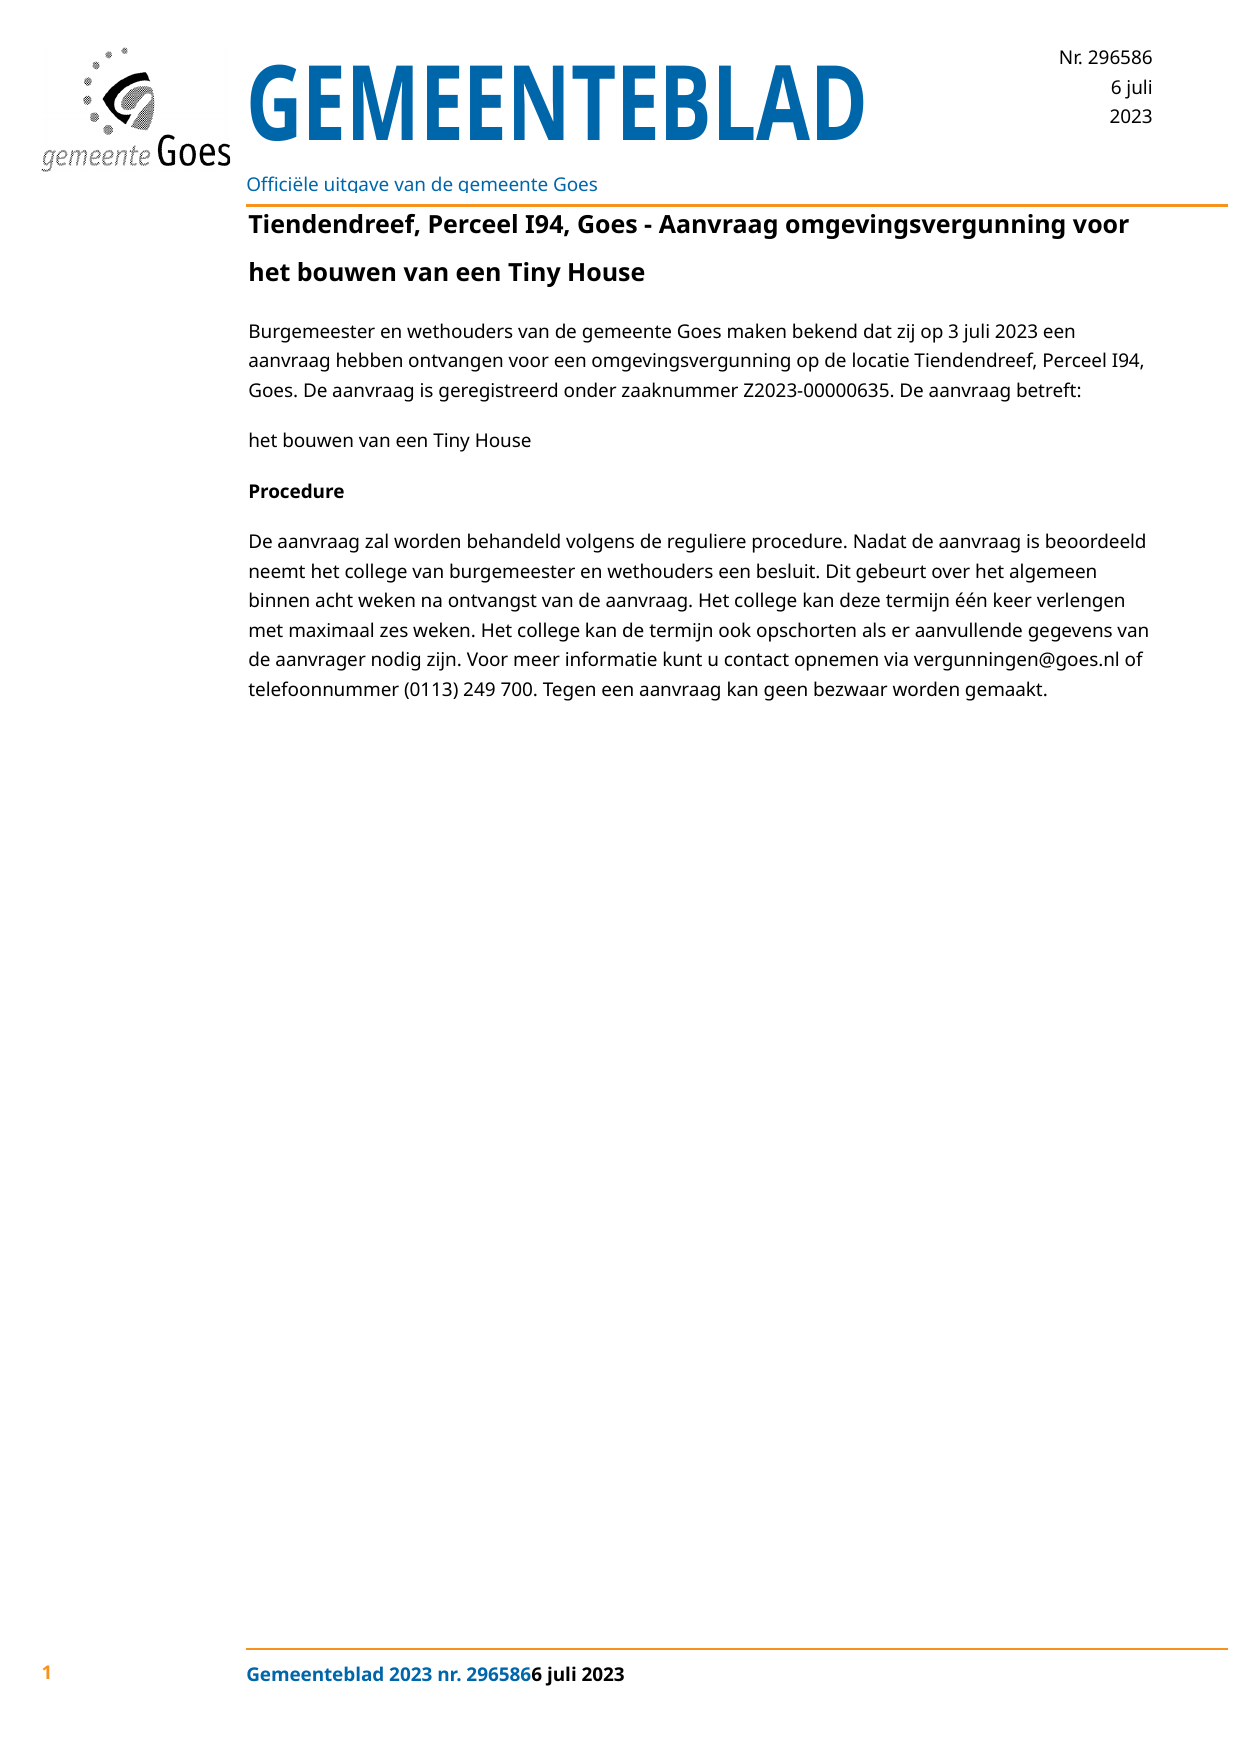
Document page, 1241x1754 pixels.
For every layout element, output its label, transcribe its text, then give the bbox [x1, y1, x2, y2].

text De aanvraag zal worden behandeld volgens de reguliere procedure. Nadat de aanvraag is beoordeeld neemt het college van burgemeester en wethouders een besluit. Dit gebeurt over het algemeen binnen acht weken na ontvangst van de aanvraag. Het college kan deze termijn één keer verlengen met maximaal zes weken. Het college kan de termijn ook opschorten als er aanvullende gegevens van de aanvrager nodig zijn. Voor meer informatie kunt u contact opnemen via vergunningen@goes.nl of telefoonnummer (0113) 249 700. Tegen een aanvraag kan geen bezwaar worden gemaakt. [248, 528, 1152, 702]
text het bouwen van een Tiny House [248, 427, 1152, 453]
text Tiendendreef, Perceel I94, Goes - Aanvraag omgevingsvergunning voor het bouwen van een Tiny House [248, 207, 1152, 288]
text Burgemeester en wethouders van de gemeente Goes maken bekend dat zij op 3 juli 2023 een aanvraag hebben ontvangen voor een omgevingsvergunning op de locatie Tiendendreef, Perceel I94, Goes. De aanvraag is geregistreerd onder zaaknummer Z2023-00000635. De aanvraag betreft: [248, 318, 1152, 403]
picture [41, 47, 231, 172]
text Procedure [248, 478, 1152, 504]
